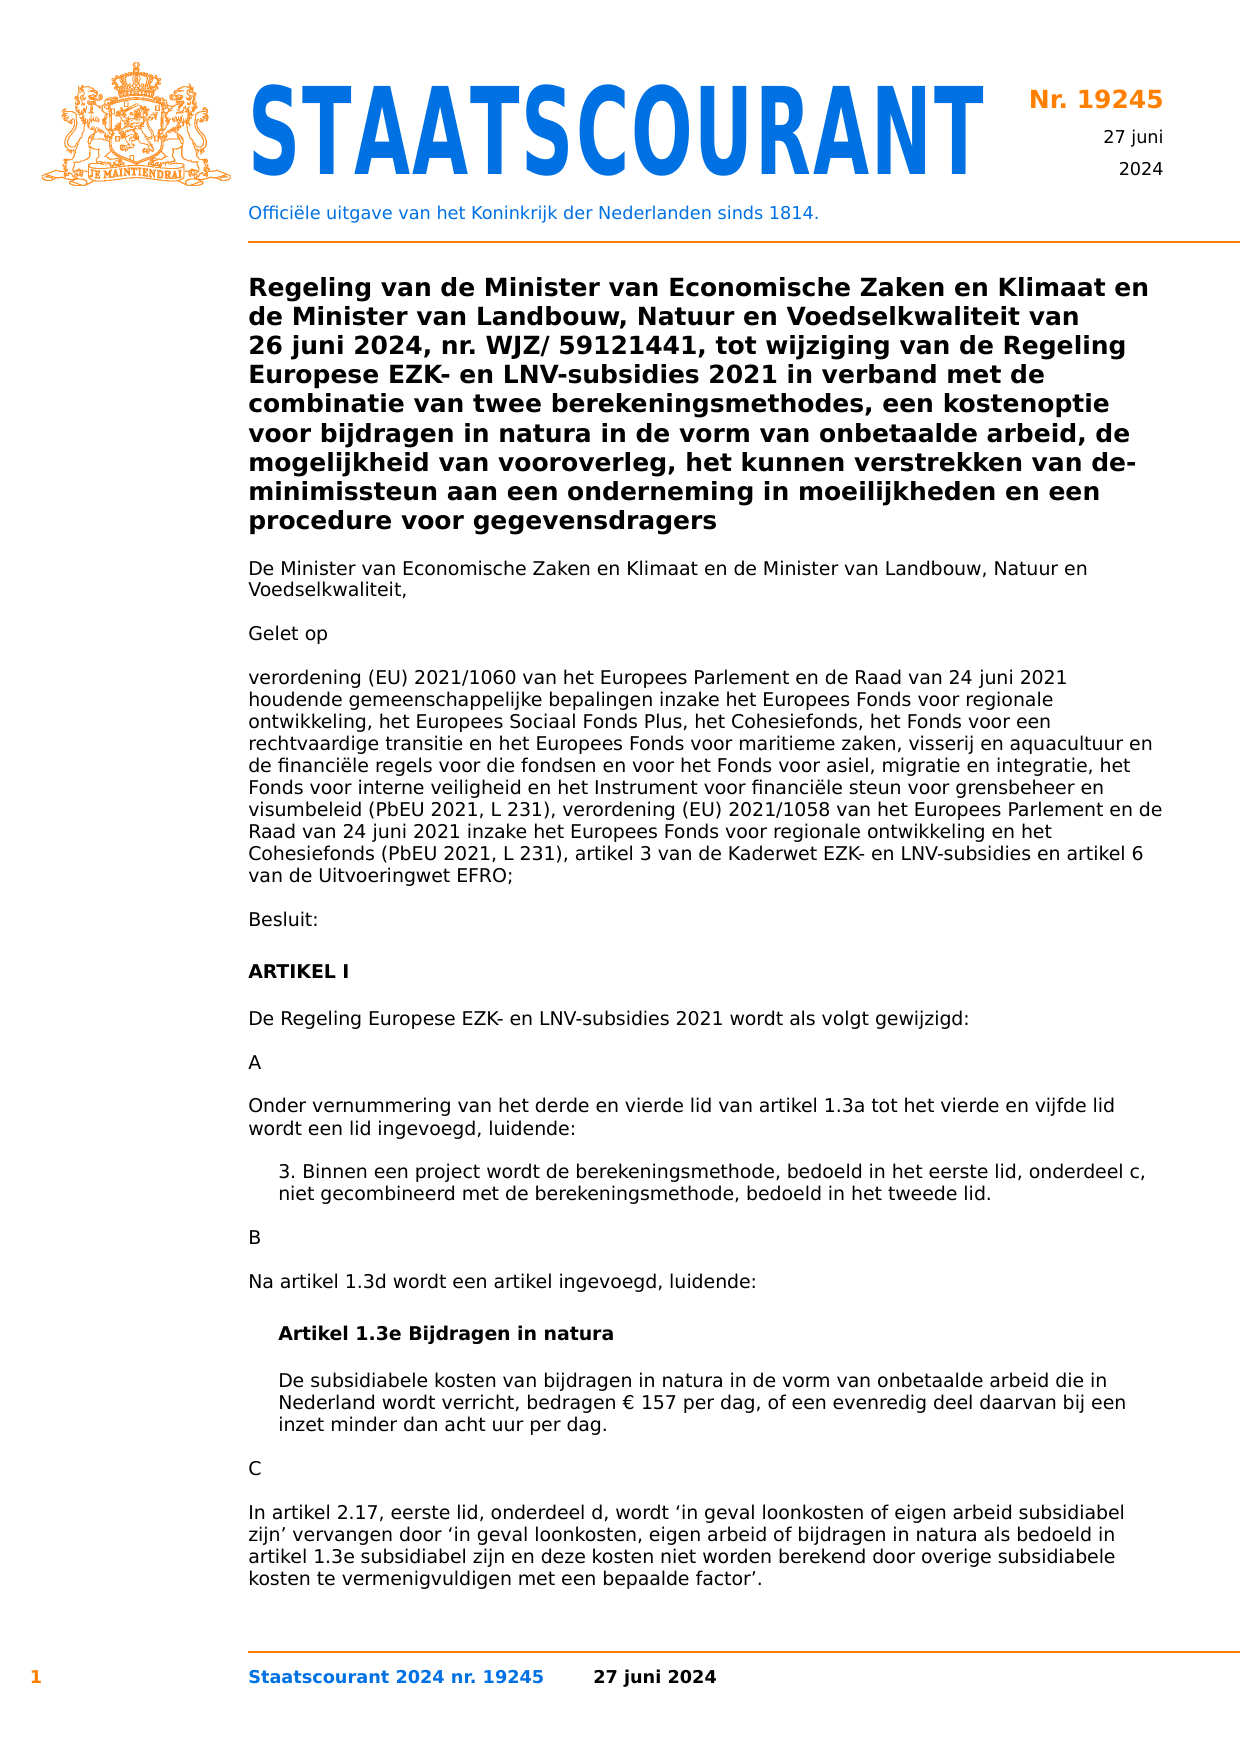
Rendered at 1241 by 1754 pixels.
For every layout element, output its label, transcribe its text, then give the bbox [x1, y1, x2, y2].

table_header STAATSCOURANT [248, 62, 998, 203]
subtitle Artikel 1.3e Bijdragen in natura [278, 1323, 1163, 1345]
table_header Nr. 19245 [998, 62, 1240, 121]
text De subsidiabele kosten van bijdragen in natura in de vorm van onbetaalde arbeid die in Nederland wordt verricht, bedragen € 157 per dag, of een evenredig deel daarvan bij een inzet minder dan acht uur per dag. [278, 1370, 1163, 1436]
table_header [25, 62, 248, 241]
table_cell Officiële uitgave van het Koninkrijk der Nederlanden sinds 1814. [248, 203, 1240, 241]
text A [248, 1052, 1163, 1073]
text De Regeling Europese EZK- en LNV-subsidies 2021 wordt als volgt gewijzigd: [248, 1008, 1163, 1030]
text In artikel 2.17, eerste lid, onderdeel d, wordt ‘in geval loonkosten of eigen arbeid subsidiabel zijn’ vervangen door ‘in geval loonkosten, eigen arbeid of bijdragen in natura als bedoeld in artikel 1.3e subsidiabel zijn en deze kosten niet worden berekend door overige subsidiabele kosten te vermenigvuldigen met een bepaalde factor’. [248, 1502, 1163, 1589]
text Onder vernummering van het derde en vierde lid van artikel 1.3a tot het vierde en vijfde lid wordt een lid ingevoegd, luidende: [248, 1095, 1163, 1139]
subtitle Regeling van de Minister van Economische Zaken en Klimaat en de Minister van Landbouw, Natuur en Voedselkwaliteit van 26 juni 2024, nr. WJZ/ 59121441, tot wijziging van de Regeling Europese EZK- en LNV-subsidies 2021 in verband met de combinatie van twee berekeningsmethodes, een kostenoptie voor bijdragen in natura in de vorm van onbetaalde arbeid, de mogelijkheid van vooroverleg, het kunnen verstrekken van de-minimissteun aan een onderneming in moeilijkheden en een procedure voor gegevensdragers [248, 273, 1163, 536]
picture [41, 62, 231, 186]
table_cell 27 juni [998, 121, 1240, 153]
table_cell 2024 [998, 153, 1240, 203]
text Besluit: [248, 909, 1163, 931]
text Gelet op [248, 623, 1163, 645]
text 3. Binnen een project wordt de berekeningsmethode, bedoeld in het eerste lid, onderdeel c, niet gecombineerd met de berekeningsmethode, bedoeld in het tweede lid. [278, 1161, 1163, 1205]
text De Minister van Economische Zaken en Klimaat en de Minister van Landbouw, Natuur en Voedselkwaliteit, [248, 557, 1163, 601]
text B [248, 1227, 1163, 1249]
text C [248, 1458, 1163, 1480]
text Na artikel 1.3d wordt een artikel ingevoegd, luidende: [248, 1271, 1163, 1293]
subtitle ARTIKEL I [248, 961, 1163, 983]
text verordening (EU) 2021/1060 van het Europees Parlement en de Raad van 24 juni 2021 houdende gemeenschappelijke bepalingen inzake het Europees Fonds voor regionale ontwikkeling, het Europees Sociaal Fonds Plus, het Cohesiefonds, het Fonds voor een rechtvaardige transitie en het Europees Fonds voor maritieme zaken, visserij en aquacultuur en de financiële regels voor die fondsen en voor het Fonds voor asiel, migratie en integratie, het Fonds voor interne veiligheid en het Instrument voor financiële steun voor grensbeheer en visumbeleid (PbEU 2021, L 231), verordening (EU) 2021/1058 van het Europees Parlement en de Raad van 24 juni 2021 inzake het Europees Fonds voor regionale ontwikkeling en het Cohesiefonds (PbEU 2021, L 231), artikel 3 van de Kaderwet EZK- en LNV-subsidies en artikel 6 van de Uitvoeringwet EFRO; [248, 667, 1163, 887]
